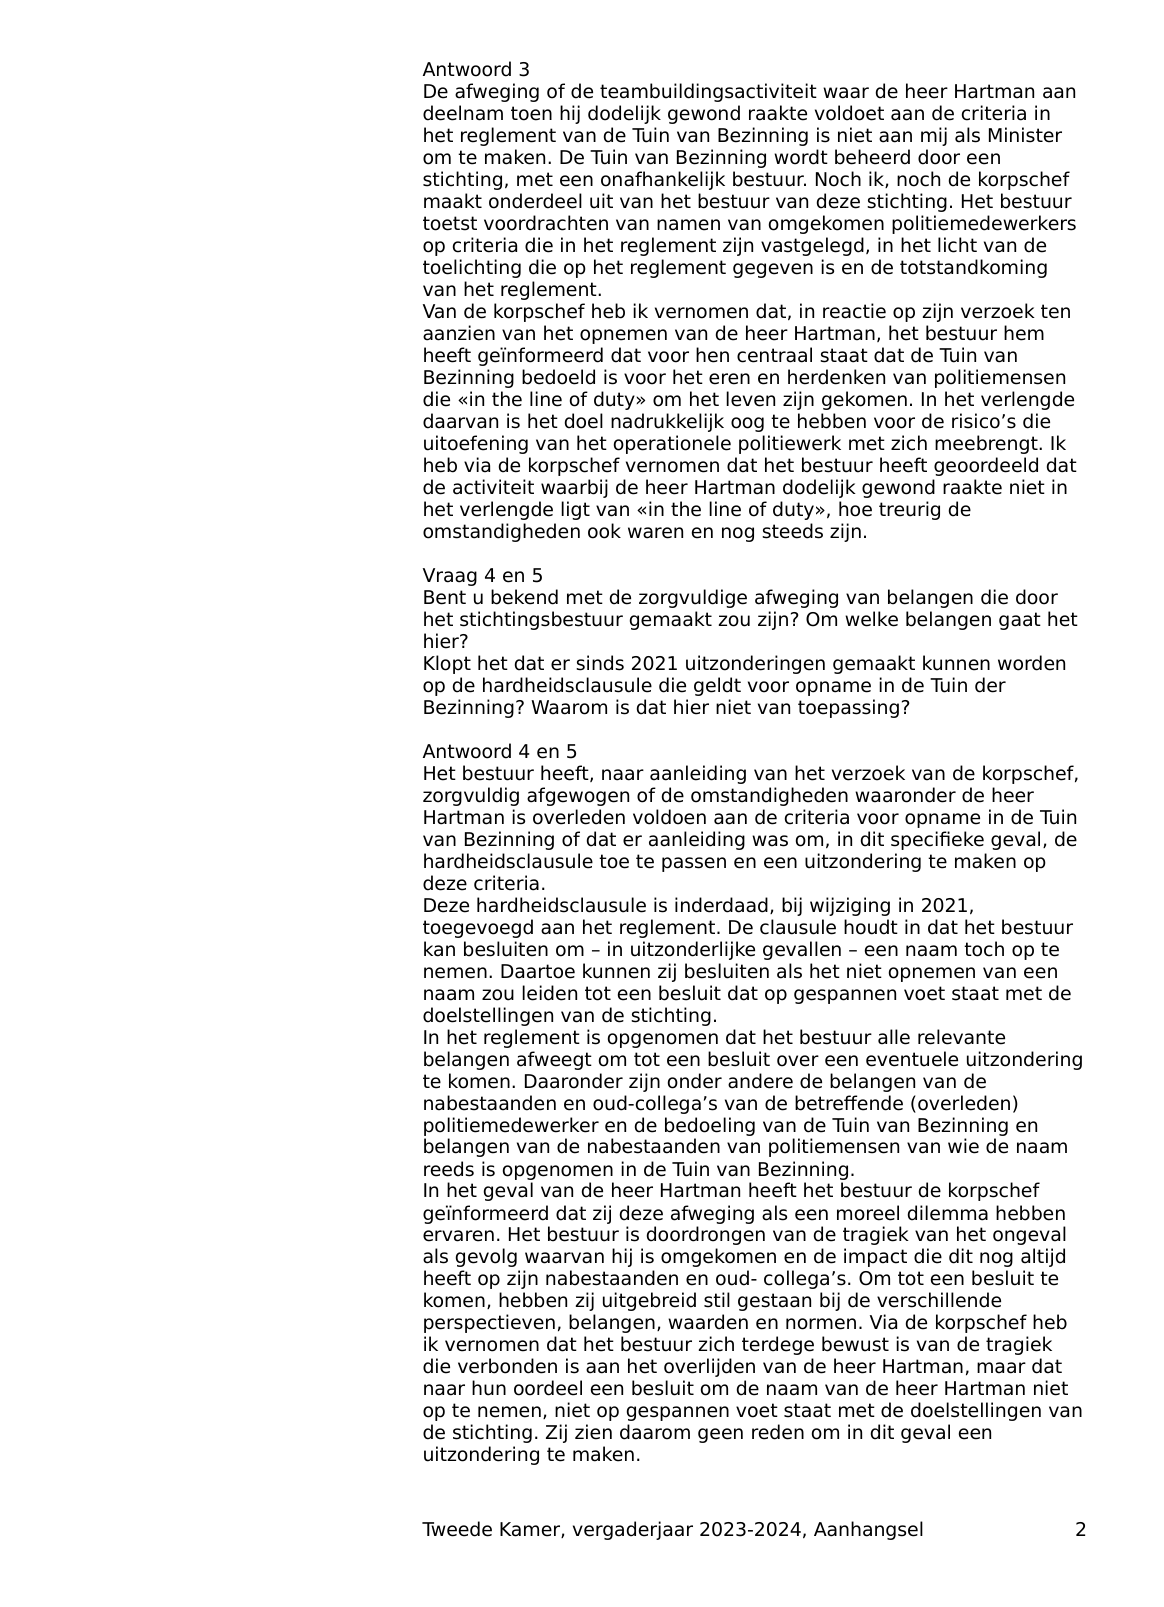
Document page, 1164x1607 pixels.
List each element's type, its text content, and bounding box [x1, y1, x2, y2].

text Van de korpschef heb ik vernomen dat, in reactie op zijn verzoek ten aanzien van het opnemen van de heer Hartman, het bestuur hem heeft geïnformeerd dat voor hen centraal staat dat de Tuin van Bezinning bedoeld is voor het eren en herdenken van politiemensen die «in the line of duty» om het leven zijn gekomen. In het verlengde daarvan is het doel nadrukkelijk oog te hebben voor de risico’s die uitoefening van het operationele politiewerk met zich meebrengt. Ik heb via de korpschef vernomen dat het bestuur heeft geoordeeld dat de activiteit waarbij de heer Hartman dodelijk gewond raakte niet in het verlengde ligt van «in the line of duty», hoe treurig de omstandigheden ook waren en nog steeds zijn. [422, 301, 1087, 543]
text Het bestuur heeft, naar aanleiding van het verzoek van de korpschef, zorgvuldig afgewogen of de omstandigheden waaronder de heer Hartman is overleden voldoen aan de criteria voor opname in de Tuin van Bezinning of dat er aanleiding was om, in dit specifieke geval, de hardheidsclausule toe te passen en een uitzondering te maken op deze criteria. [422, 763, 1087, 895]
text In het geval van de heer Hartman heeft het bestuur de korpschef geïnformeerd dat zij deze afweging als een moreel dilemma hebben ervaren. Het bestuur is doordrongen van de tragiek van het ongeval als gevolg waarvan hij is omgekomen en de impact die dit nog altijd heeft op zijn nabestaanden en oud- collega’s. Om tot een besluit te komen, hebben zij uitgebreid stil gestaan bij de verschillende perspectieven, belangen, waarden en normen. Via de korpschef heb ik vernomen dat het bestuur zich terdege bewust is van de tragiek die verbonden is aan het overlijden van de heer Hartman, maar dat naar hun oordeel een besluit om de naam van de heer Hartman niet op te nemen, niet op gespannen voet staat met de doelstellingen van de stichting. Zij zien daarom geen reden om in dit geval een uitzondering te maken. [422, 1180, 1087, 1466]
text Deze hardheidsclausule is inderdaad, bij wijziging in 2021, toegevoegd aan het reglement. De clausule houdt in dat het bestuur kan besluiten om – in uitzonderlijke gevallen – een naam toch op te nemen. Daartoe kunnen zij besluiten als het niet opnemen van een naam zou leiden tot een besluit dat op gespannen voet staat met de doelstellingen van de stichting. [422, 895, 1087, 1027]
text Antwoord 4 en 5 [422, 741, 1087, 763]
text Antwoord 3 [422, 59, 1087, 81]
text In het reglement is opgenomen dat het bestuur alle relevante belangen afweegt om tot een besluit over een eventuele uitzondering te komen. Daaronder zijn onder andere de belangen van de nabestaanden en oud-collega’s van de betreffende (overleden) politiemedewerker en de bedoeling van de Tuin van Bezinning en belangen van de nabestaanden van politiemensen van wie de naam reeds is opgenomen in de Tuin van Bezinning. [422, 1027, 1087, 1180]
text Klopt het dat er sinds 2021 uitzonderingen gemaakt kunnen worden op de hardheidsclausule die geldt voor opname in de Tuin der Bezinning? Waarom is dat hier niet van toepassing? [422, 653, 1087, 719]
text Bent u bekend met de zorgvuldige afweging van belangen die door het stichtingsbestuur gemaakt zou zijn? Om welke belangen gaat het hier? [422, 587, 1087, 653]
text Vraag 4 en 5 [422, 565, 1087, 587]
text De afweging of de teambuildingsactiviteit waar de heer Hartman aan deelnam toen hij dodelijk gewond raakte voldoet aan de criteria in het reglement van de Tuin van Bezinning is niet aan mij als Minister om te maken. De Tuin van Bezinning wordt beheerd door een stichting, met een onafhankelijk bestuur. Noch ik, noch de korpschef maakt onderdeel uit van het bestuur van deze stichting. Het bestuur toetst voordrachten van namen van omgekomen politiemedewerkers op criteria die in het reglement zijn vastgelegd, in het licht van de toelichting die op het reglement gegeven is en de totstandkoming van het reglement. [422, 81, 1087, 301]
